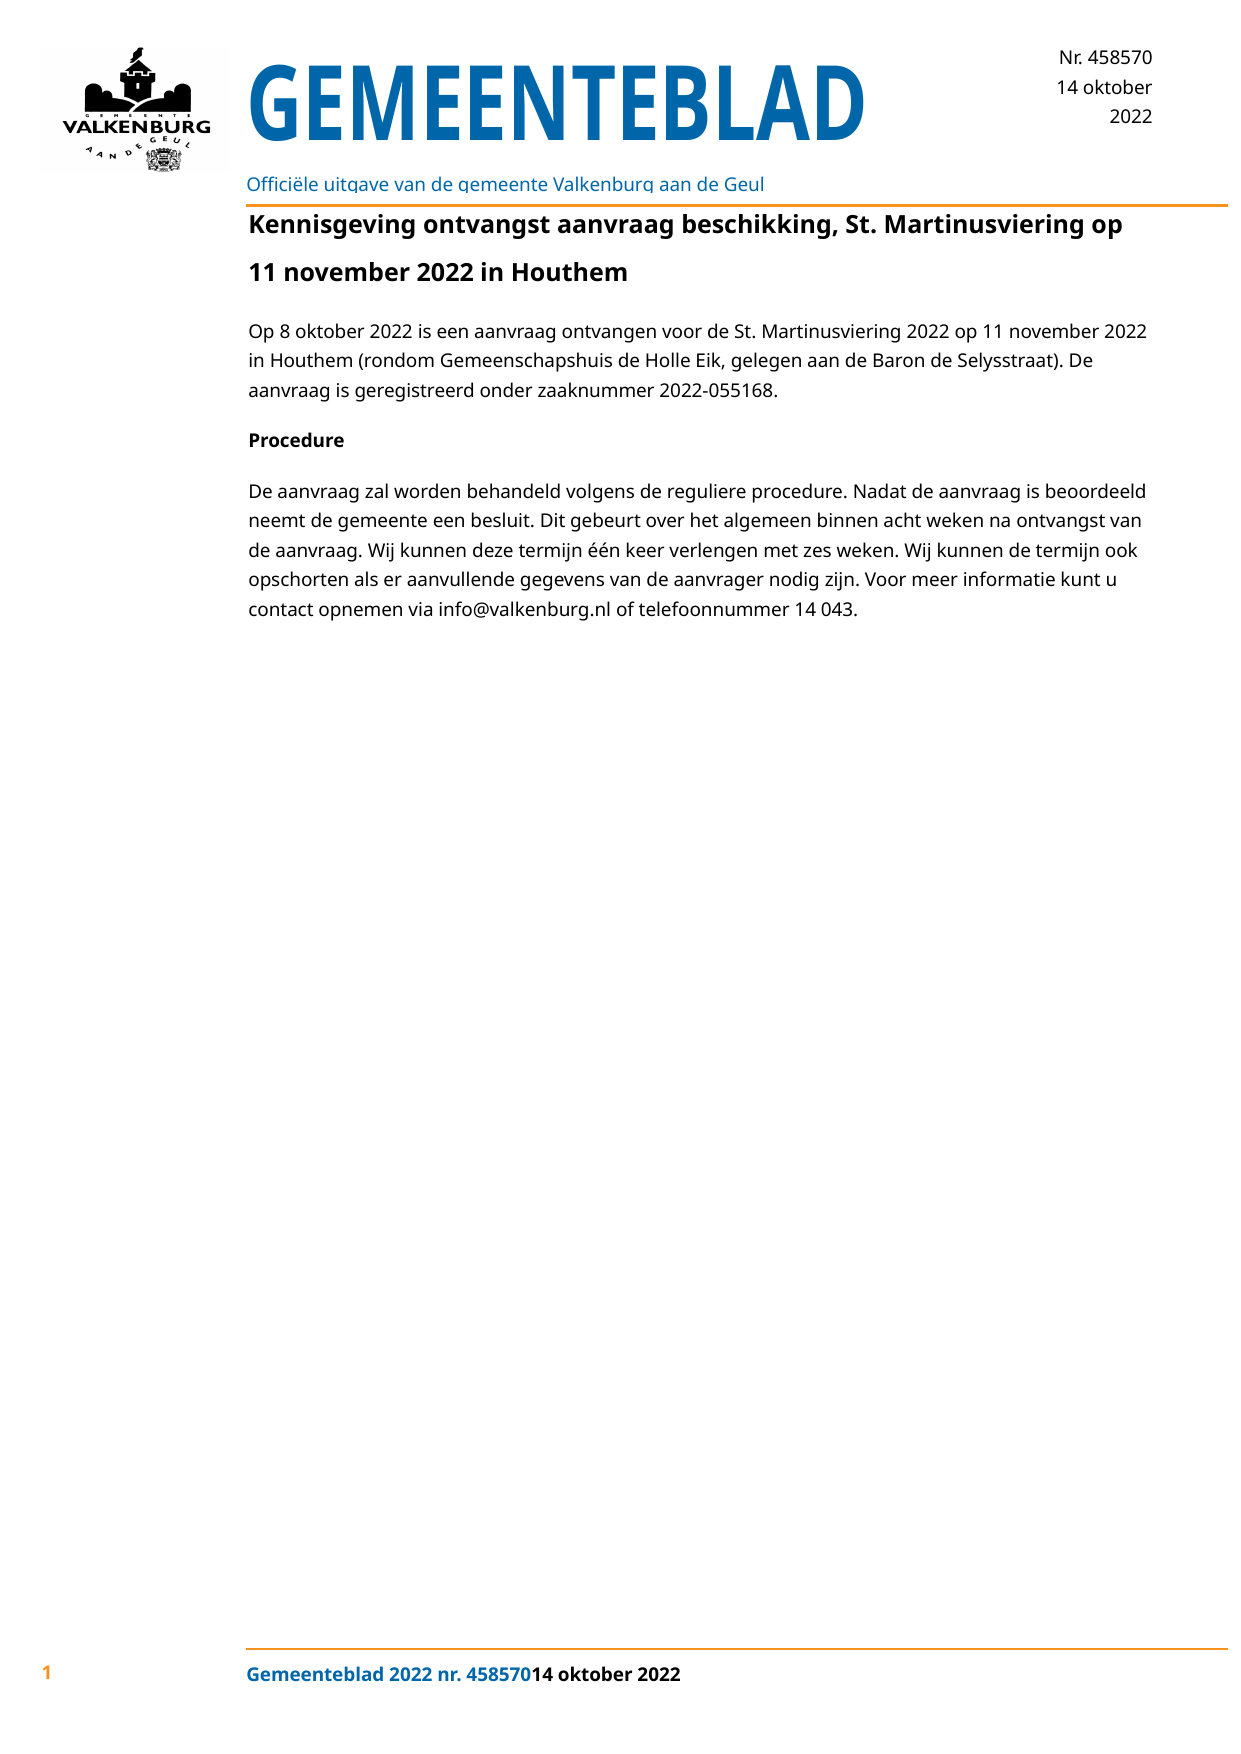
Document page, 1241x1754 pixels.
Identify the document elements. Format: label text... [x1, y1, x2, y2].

text Op 8 oktober 2022 is een aanvraag ontvangen voor de St. Martinusviering 2022 op 11 november 2022 in Houthem (rondom Gemeenschapshuis de Holle Eik, gelegen aan de Baron de Selysstraat). De aanvraag is geregistreerd onder zaaknummer 2022-055168. [248, 318, 1152, 403]
text Kennisgeving ontvangst aanvraag beschikking, St. Martinusviering op 11 november 2022 in Houthem [248, 207, 1152, 288]
text De aanvraag zal worden behandeld volgens de reguliere procedure. Nadat de aanvraag is beoordeeld neemt de gemeente een besluit. Dit gebeurt over het algemeen binnen acht weken na ontvangst van de aanvraag. Wij kunnen deze termijn één keer verlengen met zes weken. Wij kunnen de termijn ook opschorten als er aanvullende gegevens van de aanvrager nodig zijn. Voor meer informatie kunt u contact opnemen via info@valkenburg.nl of telefoonnummer 14 043. [248, 478, 1152, 622]
text Procedure [248, 427, 1152, 453]
picture [41, 47, 231, 172]
